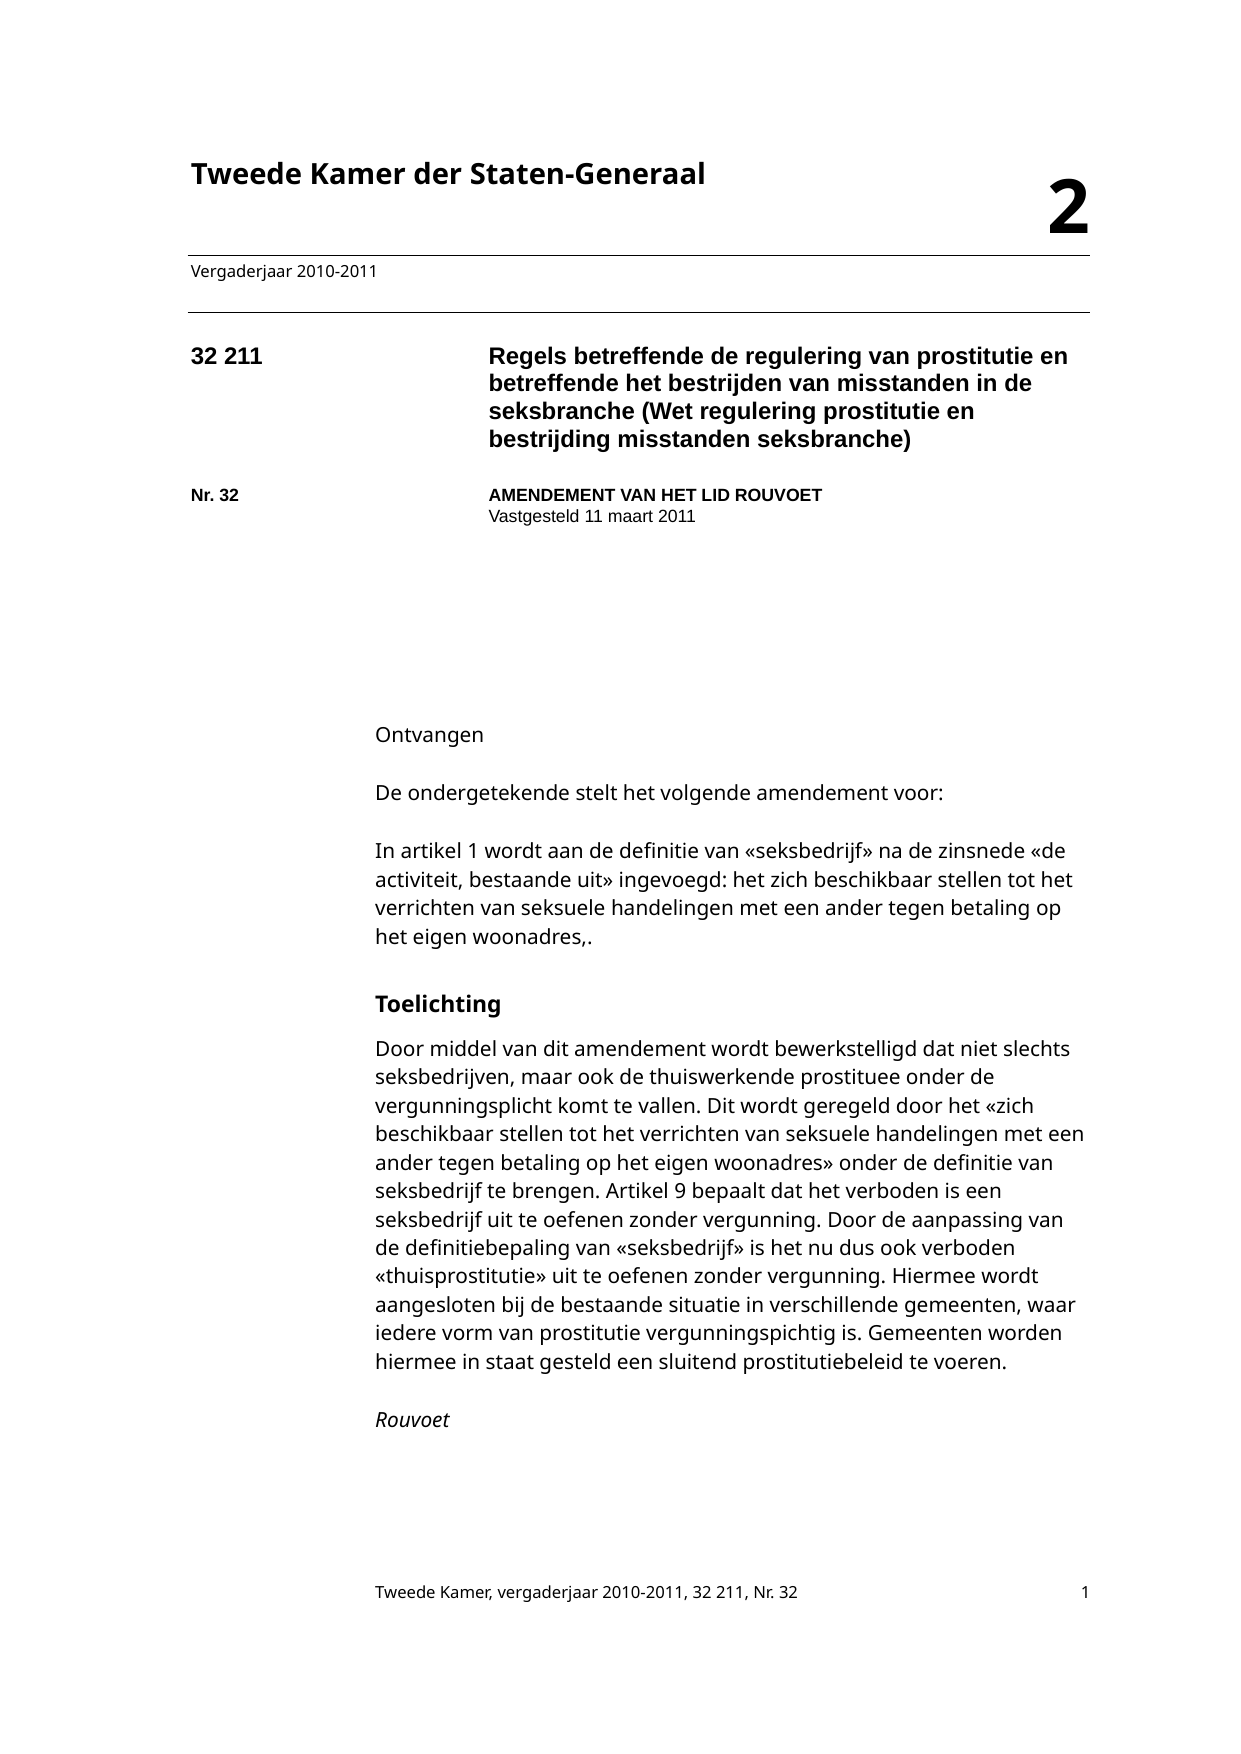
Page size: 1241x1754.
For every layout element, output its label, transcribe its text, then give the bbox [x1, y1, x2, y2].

table_cell 32 211 [188, 339, 485, 482]
text Door middel van dit amendement wordt bewerkstelligd dat niet slechts seksbedrijven, maar ook de thuiswerkende prostituee onder de vergunningsplicht komt te vallen. Dit wordt geregeld door het «zich beschikbaar stellen tot het verrichten van seksuele handelingen met een ander tegen betaling op het eigen woonadres» onder de definitie van seksbedrijf te brengen. Artikel 9 bepaalt dat het verboden is een seksbedrijf uit te oefenen zonder vergunning. Door de aanpassing van de definitiebepaling van «seksbedrijf» is het nu dus ook verboden «thuisprostitutie» uit te oefenen zonder vergunning. Hiermee wordt aangesloten bij de bestaande situatie in verschillende gemeenten, waar iedere vorm van prostitutie vergunningspichtig is. Gemeenten worden hiermee in staat gesteld een sluitend prostitutiebeleid te voeren. [375, 1034, 1090, 1375]
table_cell Regels betreffende de regulering van prostitutie en betreffende het bestrijden van misstanden in de seksbranche (Wet regulering prostitutie en bestrijding misstanden seksbranche) [485, 339, 1090, 482]
subtitle Toelichting [375, 988, 1090, 1019]
table_header 2 [910, 150, 1090, 255]
table_cell Nr. 32 [188, 482, 485, 601]
text Rouvoet [375, 1405, 1090, 1434]
table_header Tweede Kamer der Staten-Generaal [188, 150, 909, 255]
text In artikel 1 wordt aan de definitie van «seksbedrijf» na de zinsnede «de activiteit, bestaande uit» ingevoegd: het zich beschikbaar stellen tot het verrichten van seksuele handelingen met een ander tegen betaling op het eigen woonadres,. [375, 837, 1090, 950]
text Ontvangen [375, 720, 1090, 748]
table_cell Vergaderjaar 2010-2011 [188, 256, 485, 312]
text De ondergetekende stelt het volgende amendement voor: [375, 778, 1090, 807]
table_cell [485, 256, 1090, 312]
table_cell [485, 313, 1090, 339]
table_cell AMENDEMENT VAN HET LID ROUVOET Vastgesteld 11 maart 2011 [485, 482, 1090, 601]
table_cell [188, 313, 485, 339]
